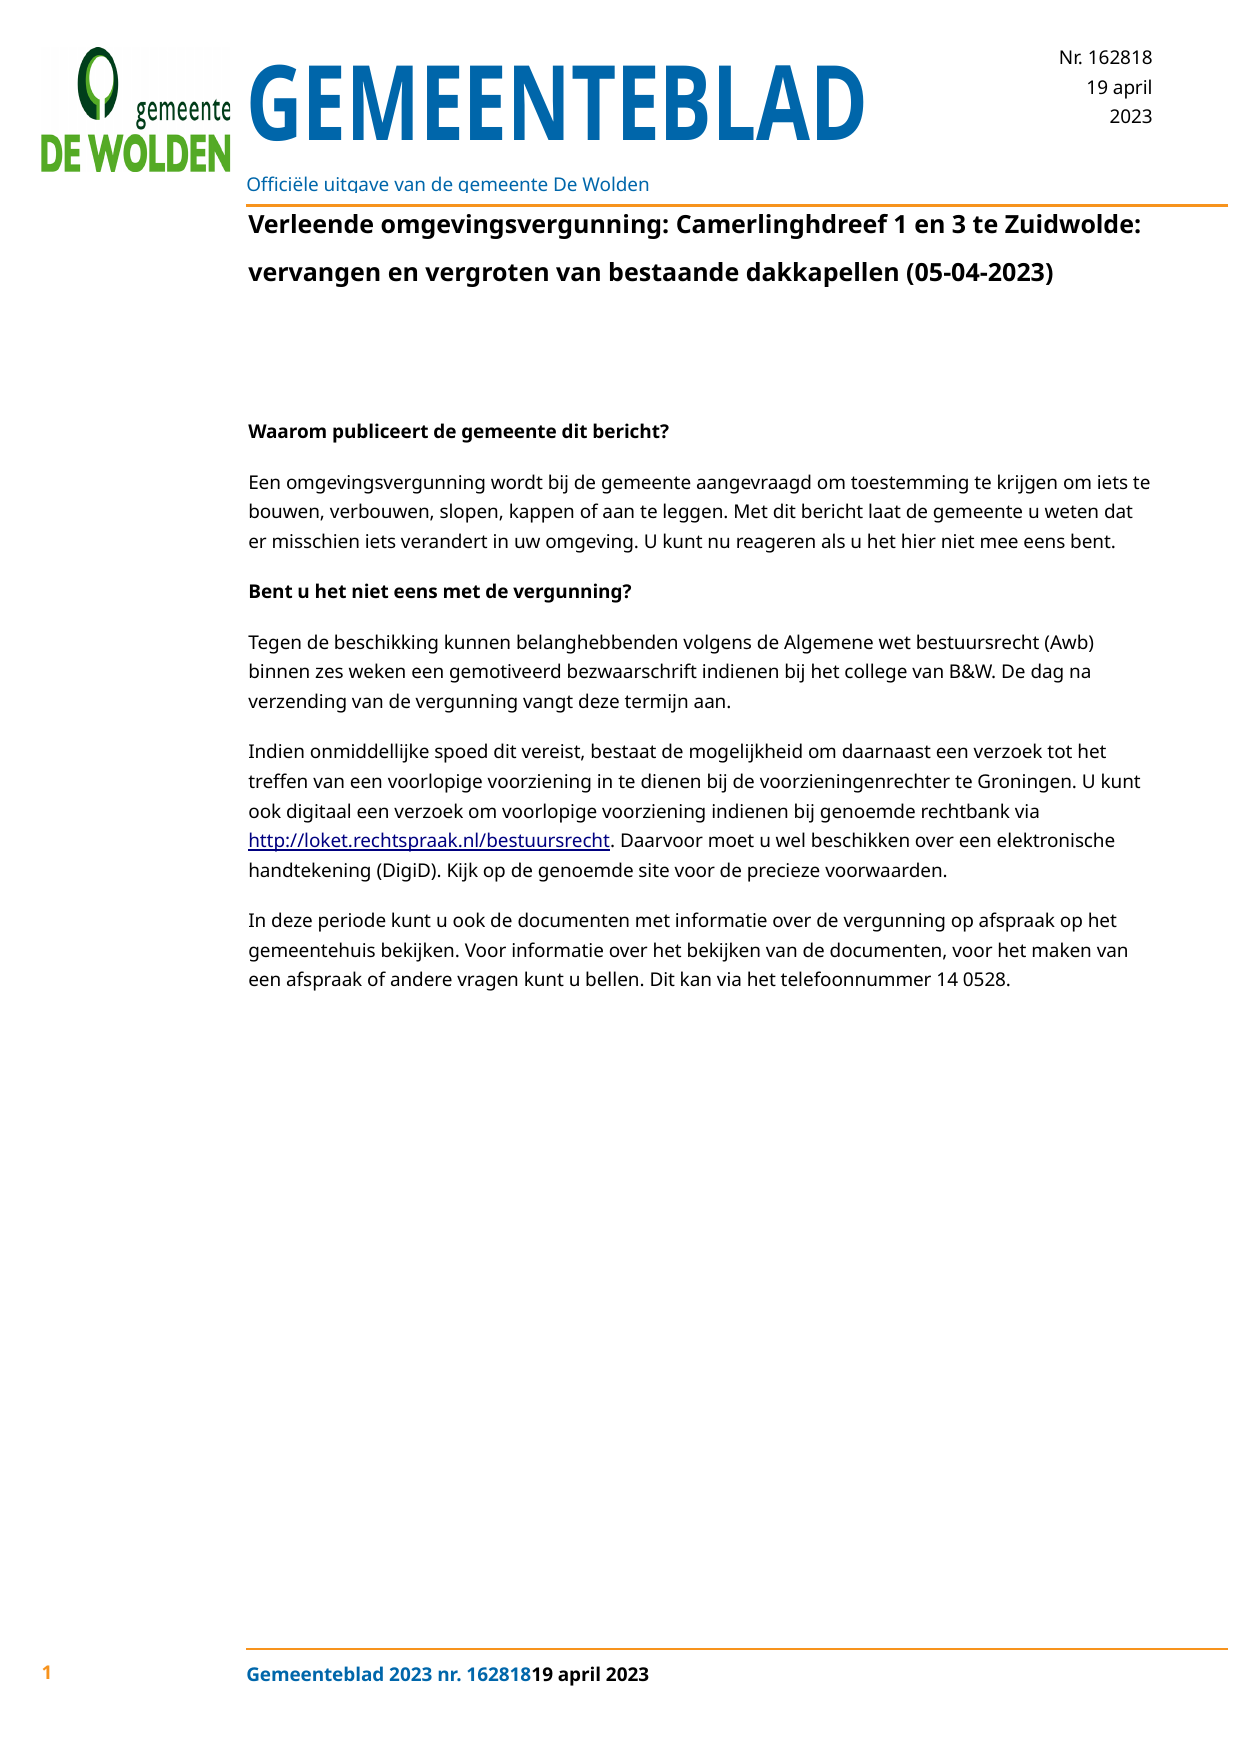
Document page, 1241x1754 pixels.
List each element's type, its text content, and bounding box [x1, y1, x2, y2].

text Waarom publiceert de gemeente dit bericht? [248, 419, 1152, 444]
text In deze periode kunt u ook de documenten met informatie over de vergunning op afspraak op het gemeentehuis bekijken. Voor informatie over het bekijken van de documenten, voor het maken van een afspraak of andere vragen kunt u bellen. Dit kan via het telefoonnummer 14 0528. [248, 907, 1152, 992]
text Een omgevingsvergunning wordt bij de gemeente aangevraagd om toestemming te krijgen om iets te bouwen, verbouwen, slopen, kappen of aan te leggen. Met dit bericht laat de gemeente u weten dat er misschien iets verandert in uw omgeving. U kunt nu reageren als u het hier niet mee eens bent. [248, 469, 1152, 554]
text Verleende omgevingsvergunning: Camerlinghdreef 1 en 3 te Zuidwolde: vervangen en vergroten van bestaande dakkapellen (05-04-2023) [248, 207, 1152, 288]
text Indien onmiddellijke spoed dit vereist, bestaat de mogelijkheid om daarnaast een verzoek tot het treffen van een voorlopige voorziening in te dienen bij de voorzieningenrechter te Groningen. U kunt ook digitaal een verzoek om voorlopige voorziening indienen bij genoemde rechtbank via http://loket.rechtspraak.nl/bestuursrecht. Daarvoor moet u wel beschikken over een elektronische handtekening (DigiD). Kijk op de genoemde site voor de precieze voorwaarden. [248, 739, 1152, 883]
text Bent u het niet eens met de vergunning? [248, 579, 1152, 604]
picture [41, 47, 231, 172]
text Tegen de beschikking kunnen belanghebbenden volgens de Algemene wet bestuursrecht (Awb) binnen zes weken een gemotiveerd bezwaarschrift indienen bij het college van B&W. De dag na verzending van de vergunning vangt deze termijn aan. [248, 629, 1152, 714]
